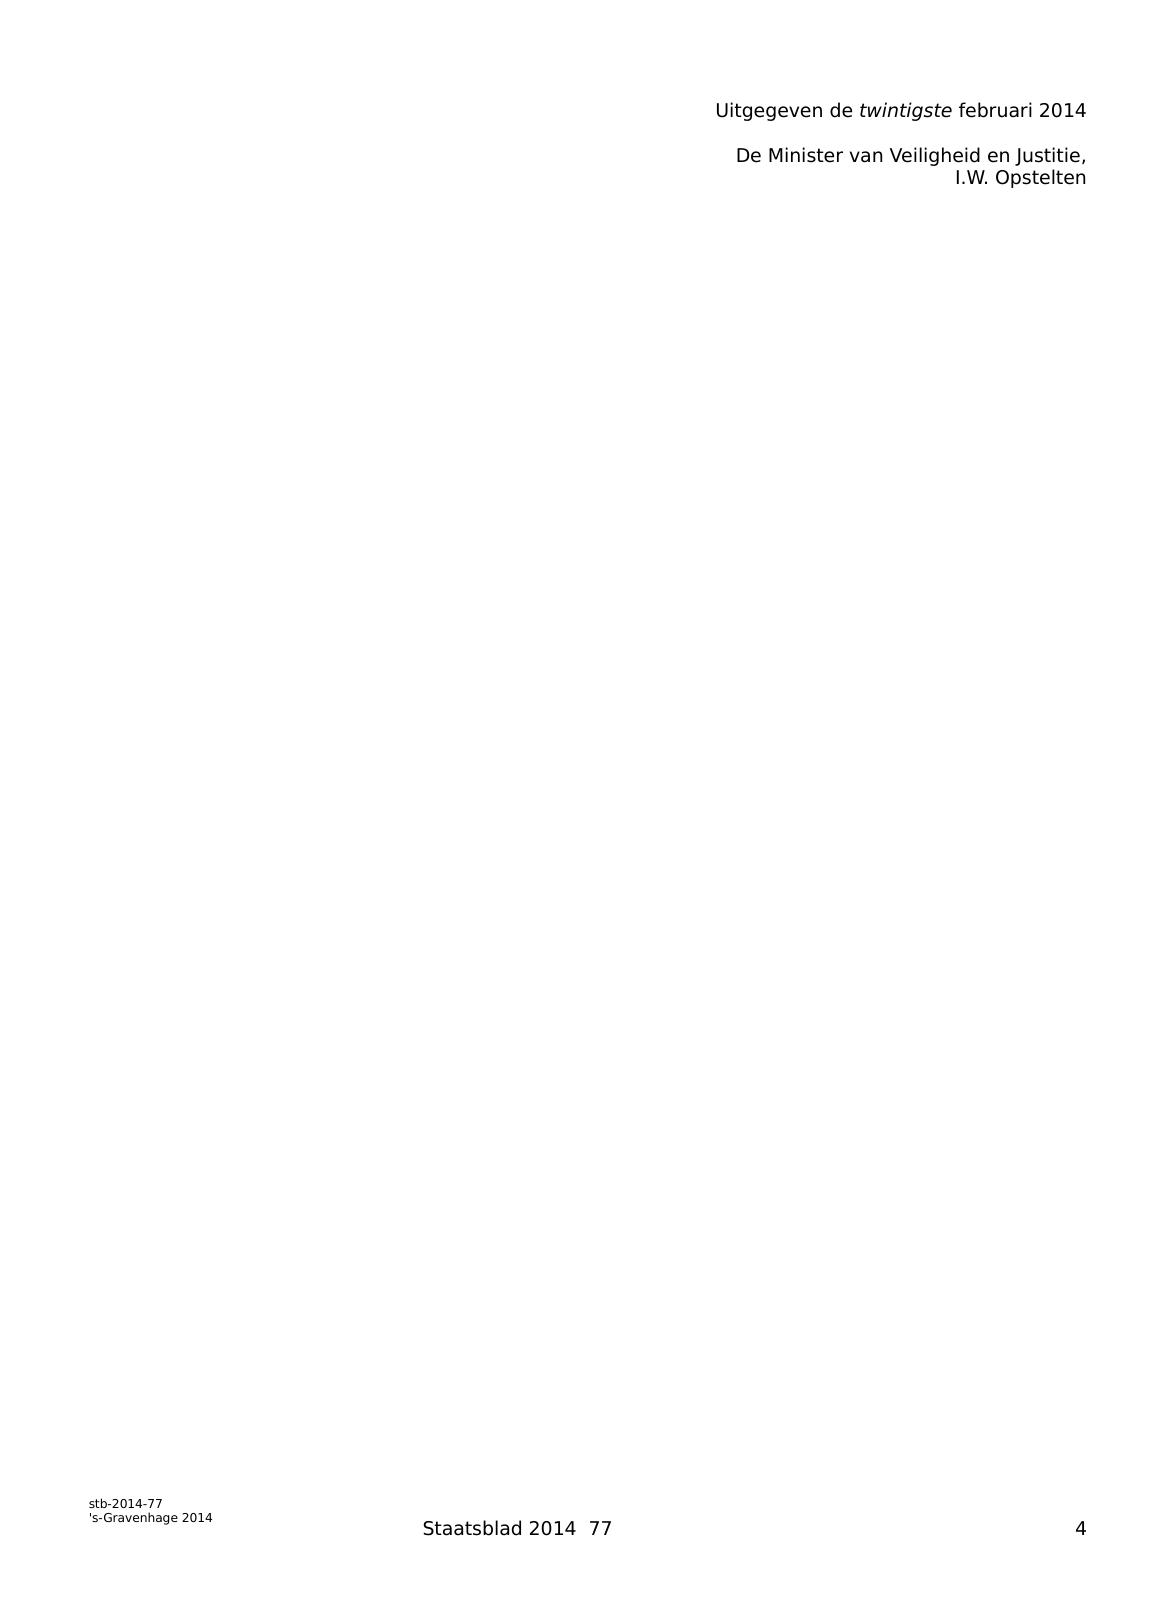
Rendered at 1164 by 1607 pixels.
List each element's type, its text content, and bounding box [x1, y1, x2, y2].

text De Minister van Veiligheid en Justitie, I.W. Opstelten [422, 144, 1087, 188]
text 's-Gravenhage 2014 [88, 1511, 323, 1525]
text stb-2014-77 [88, 1497, 323, 1511]
text Uitgegeven de twintigste februari 2014 [422, 100, 1087, 122]
